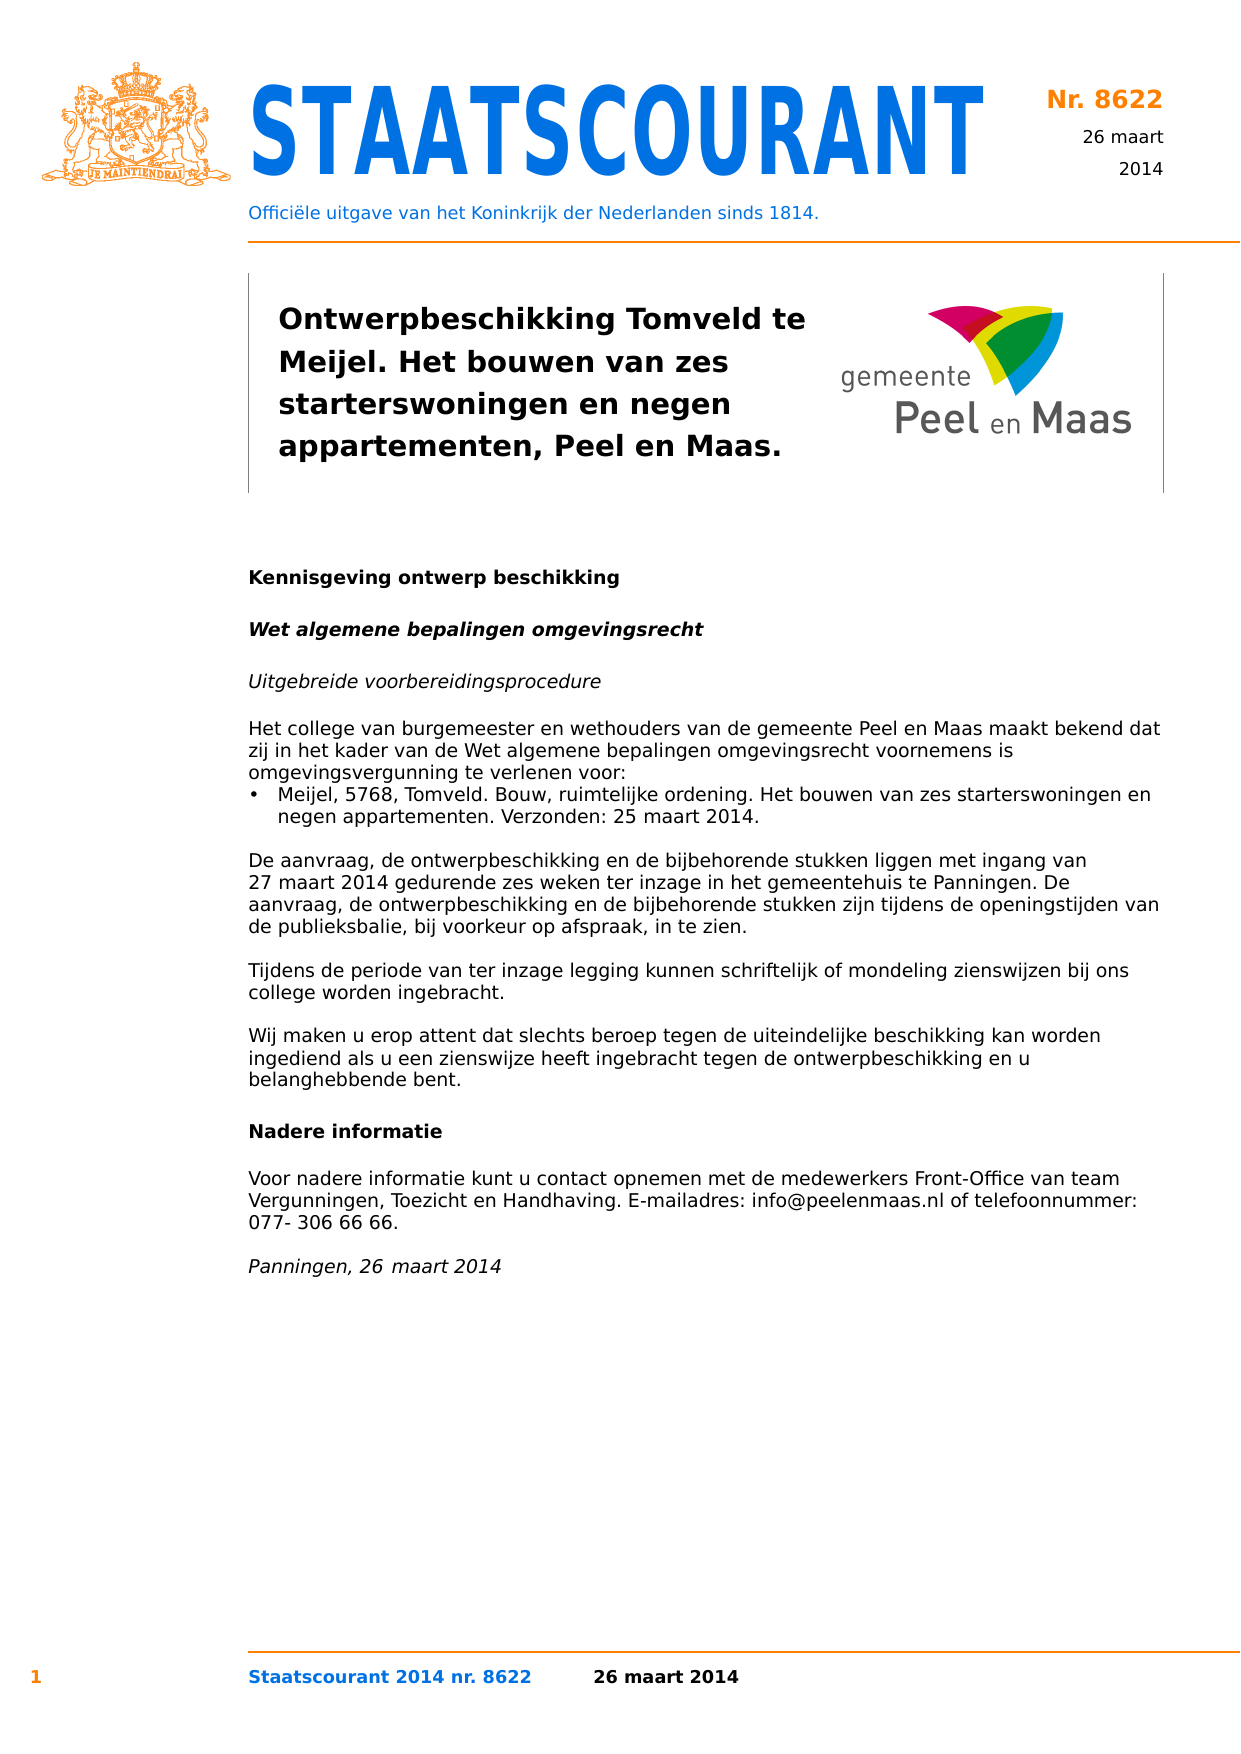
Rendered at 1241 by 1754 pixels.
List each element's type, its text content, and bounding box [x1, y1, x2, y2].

text Panningen, 26 maart 2014 [248, 1256, 1163, 1278]
table_cell 2014 [998, 153, 1240, 203]
table_cell 26 maart [998, 121, 1240, 153]
subtitle Ontwerpbeschikking Tomveld te Meijel. Het bouwen van zes starterswoningen en negen appartementen, Peel en Maas. [249, 273, 1163, 493]
subtitle Nadere informatie [248, 1121, 1163, 1143]
picture [838, 302, 1134, 439]
subtitle Wet algemene bepalingen omgevingsrecht [248, 619, 1163, 641]
subtitle Uitgebreide voorbereidingsprocedure [248, 671, 1163, 693]
text Het college van burgemeester en wethouders van de gemeente Peel en Maas maakt bekend dat zij in het kader van de Wet algemene bepalingen omgevingsrecht voornemens is omgevingsvergunning te verlenen voor: [248, 718, 1163, 784]
text • Meijel, 5768, Tomveld. Bouw, ruimtelijke ordening. Het bouwen van zes starterswoningen en negen appartementen. Verzonden: 25 maart 2014. [248, 784, 1163, 828]
table_cell Officiële uitgave van het Koninkrijk der Nederlanden sinds 1814. [248, 203, 1240, 241]
picture [41, 62, 231, 186]
text Tijdens de periode van ter inzage legging kunnen schriftelijk of mondeling zienswijzen bij ons college worden ingebracht. [248, 959, 1163, 1003]
text Wij maken u erop attent dat slechts beroep tegen de uiteindelijke beschikking kan worden ingediend als u een zienswijze heeft ingebracht tegen de ontwerpbeschikking en u belanghebbende bent. [248, 1025, 1163, 1091]
table_header Nr. 8622 [998, 62, 1240, 121]
text De aanvraag, de ontwerpbeschikking en de bijbehorende stukken liggen met ingang van 27 maart 2014 gedurende zes weken ter inzage in het gemeentehuis te Panningen. De aanvraag, de ontwerpbeschikking en de bijbehorende stukken zijn tijdens de openingstijden van de publieksbalie, bij voorkeur op afspraak, in te zien. [248, 850, 1163, 938]
table_header [25, 62, 248, 241]
subtitle Kennisgeving ontwerp beschikking [248, 567, 1163, 589]
table_header STAATSCOURANT [248, 62, 998, 203]
text Voor nadere informatie kunt u contact opnemen met de medewerkers Front-Office van team Vergunningen, Toezicht en Handhaving. E-mailadres: info@peelenmaas.nl of telefoonnummer: 077- 306 66 66. [248, 1168, 1163, 1234]
